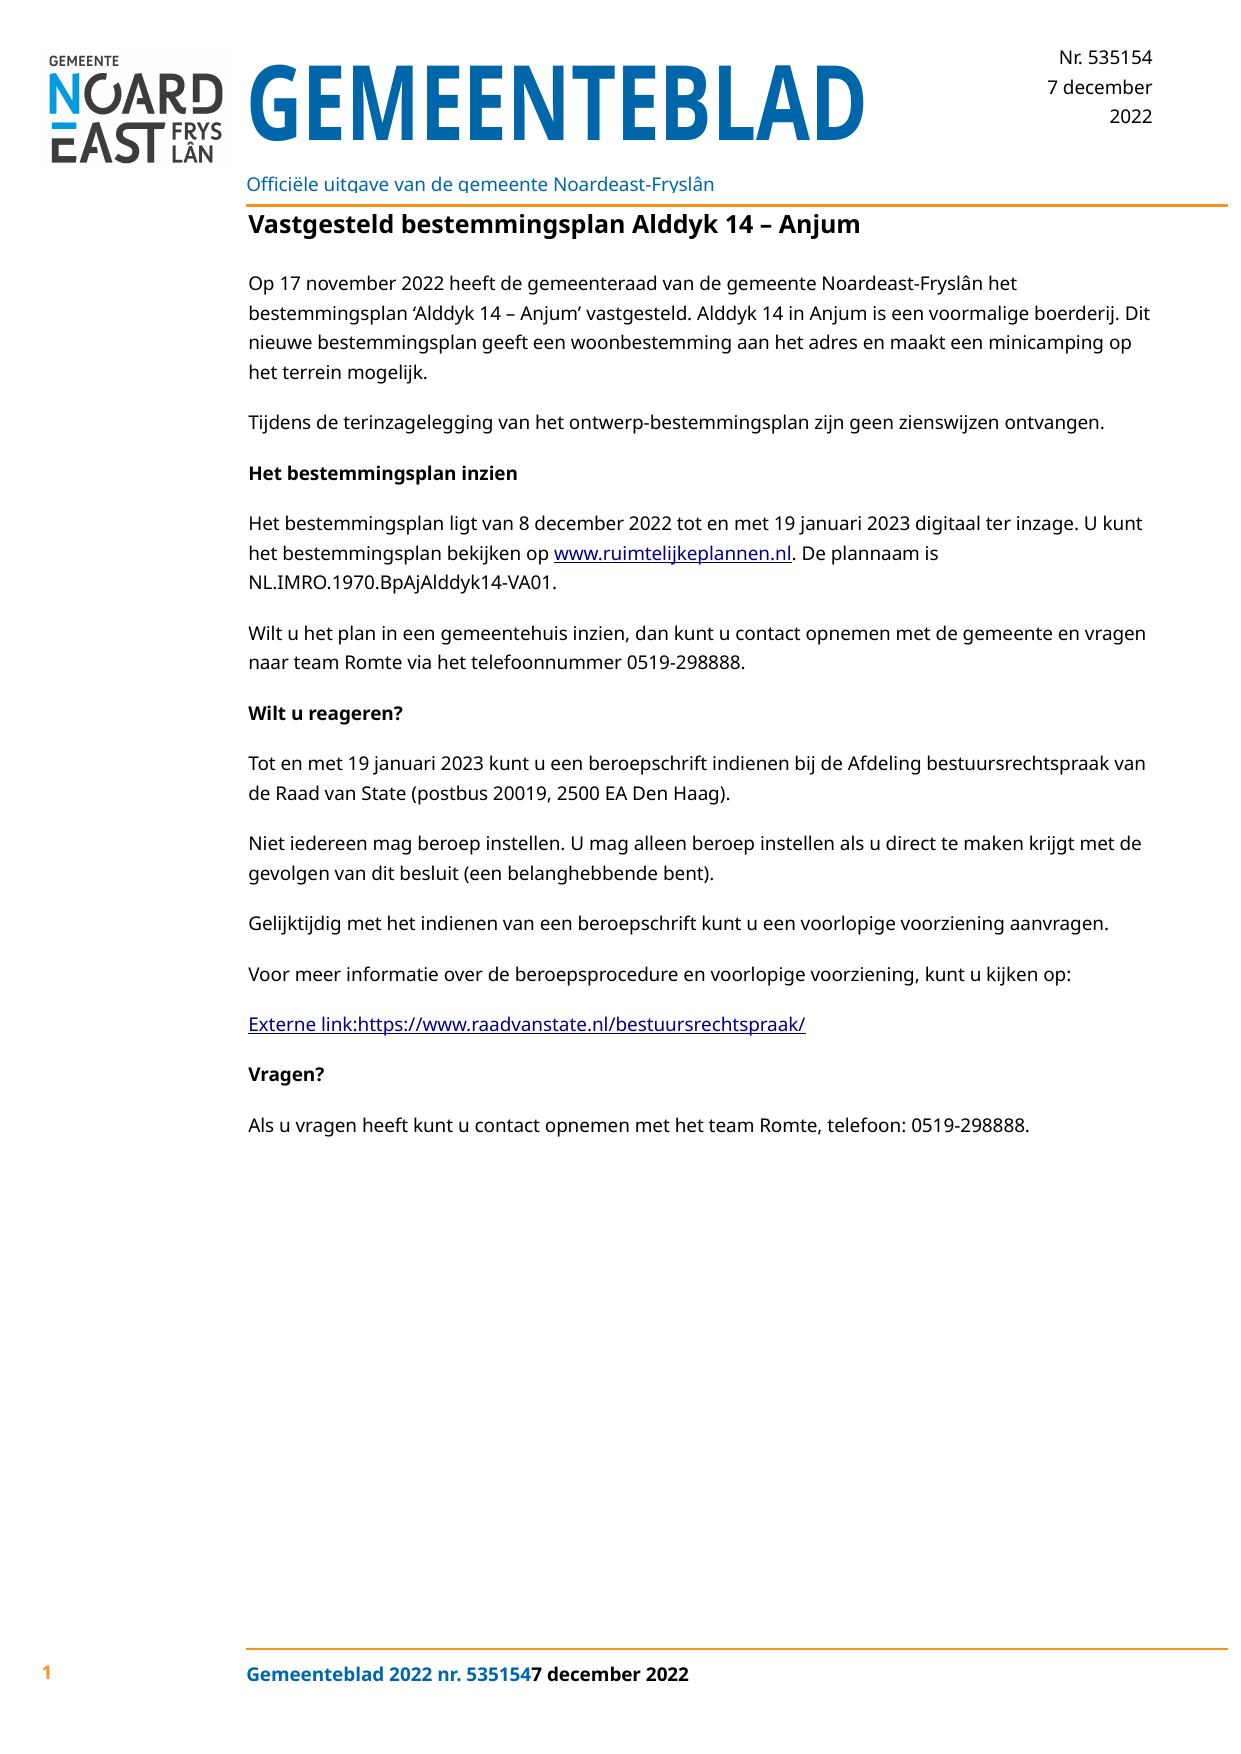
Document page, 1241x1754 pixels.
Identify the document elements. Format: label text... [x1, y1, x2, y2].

text Vastgesteld bestemmingsplan Alddyk 14 – Anjum [248, 207, 1152, 241]
text Als u vragen heeft kunt u contact opnemen met het team Romte, telefoon: 0519-298888. [248, 1112, 1152, 1138]
text Voor meer informatie over de beroepsprocedure en voorlopige voorziening, kunt u kijken op: [248, 961, 1152, 986]
text Tijdens de terinzagelegging van het ontwerp-bestemmingsplan zijn geen zienswijzen ontvangen. [248, 409, 1152, 435]
text Op 17 november 2022 heeft de gemeenteraad van de gemeente Noardeast-Fryslân het bestemmingsplan ‘Alddyk 14 – Anjum’ vastgesteld. Alddyk 14 in Anjum is een voormalige boerderij. Dit nieuwe bestemmingsplan geeft een woonbestemming aan het adres en maakt een minicamping op het terrein mogelijk. [248, 270, 1152, 385]
text Wilt u reageren? [248, 700, 1152, 726]
picture [41, 47, 231, 172]
text Niet iedereen mag beroep instellen. U mag alleen beroep instellen als u direct te maken krijgt met de gevolgen van dit besluit (een belanghebbende bent). [248, 830, 1152, 886]
text Vragen? [248, 1062, 1152, 1087]
text Het bestemmingsplan inzien [248, 460, 1152, 486]
text Het bestemmingsplan ligt van 8 december 2022 tot en met 19 januari 2023 digitaal ter inzage. U kunt het bestemmingsplan bekijken op www.ruimtelijkeplannen.nl. De plannaam is NL.IMRO.1970.BpAjAlddyk14-VA01. [248, 510, 1152, 595]
text Tot en met 19 januari 2023 kunt u een beroepschrift indienen bij de Afdeling bestuursrechtspraak van de Raad van State (postbus 20019, 2500 EA Den Haag). [248, 750, 1152, 806]
text Gelijktijdig met het indienen van een beroepschrift kunt u een voorlopige voorziening aanvragen. [248, 910, 1152, 936]
text Wilt u het plan in een gemeentehuis inzien, dan kunt u contact opnemen met de gemeente en vragen naar team Romte via het telefoonnummer 0519-298888. [248, 620, 1152, 675]
text Externe link:https://www.raadvanstate.nl/bestuursrechtspraak/ [248, 1011, 1152, 1037]
